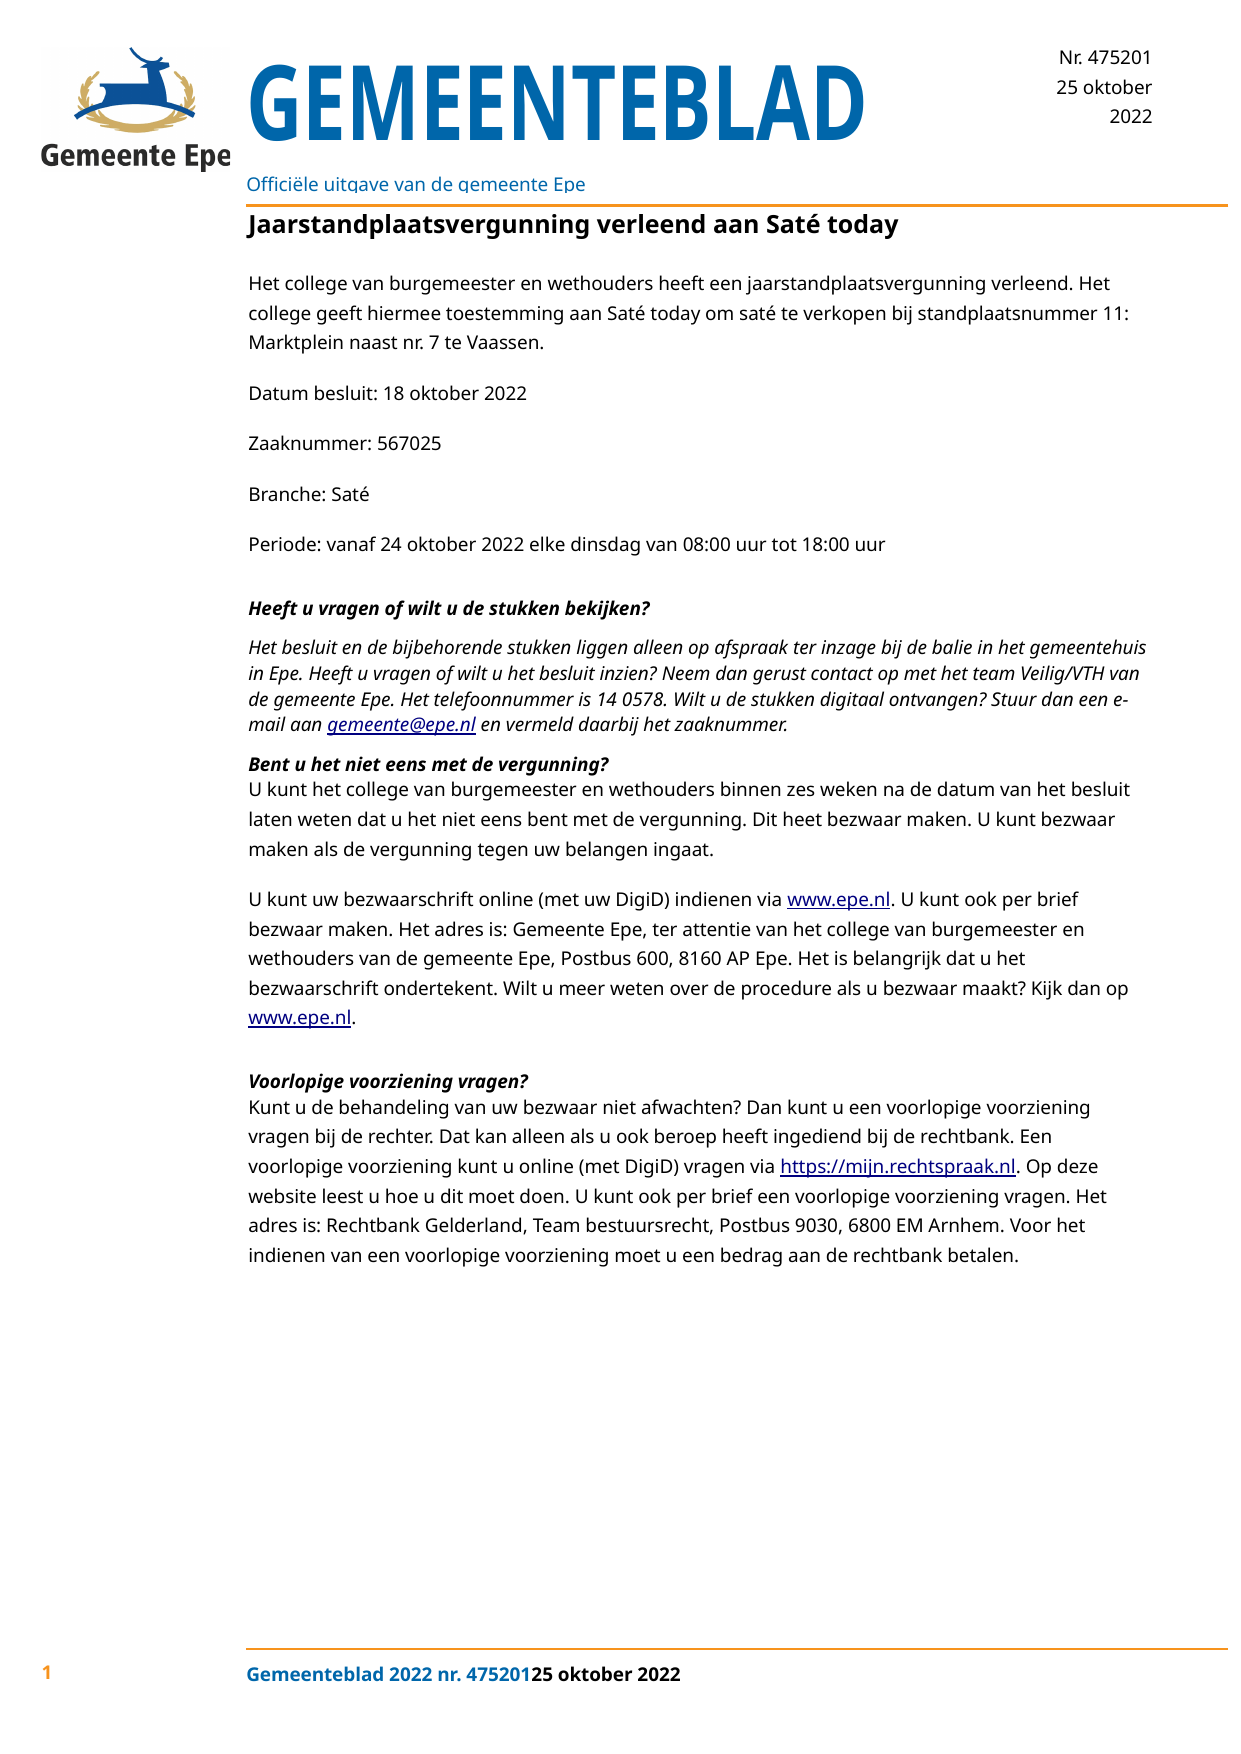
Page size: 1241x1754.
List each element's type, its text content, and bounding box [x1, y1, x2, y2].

text U kunt uw bezwaarschrift online (met uw DigiD) indienen via www.epe.nl. U kunt ook per brief bezwaar maken. Het adres is: Gemeente Epe, ter attentie van het college van burgemeester en wethouders van de gemeente Epe, Postbus 600, 8160 AP Epe. Het is belangrijk dat u het bezwaarschrift ondertekent. Wilt u meer weten over de procedure als u bezwaar maakt? Kijk dan op www.epe.nl. [248, 886, 1152, 1030]
text Heeft u vragen of wilt u de stukken bekijken? [248, 595, 1152, 621]
text Kunt u de behandeling van uw bezwaar niet afwachten? Dan kunt u een voorlopige voorziening vragen bij de rechter. Dat kan alleen als u ook beroep heeft ingediend bij de rechtbank. Een voorlopige voorziening kunt u online (met DigiD) vragen via https://mijn.rechtspraak.nl. Op deze website leest u hoe u dit moet doen. U kunt ook per brief een voorlopige voorziening vragen. Het adres is: Rechtbank Gelderland, Team bestuursrecht, Postbus 9030, 6800 EM Arnhem. Voor het indienen van een voorlopige voorziening moet u een bedrag aan de rechtbank betalen. [248, 1094, 1152, 1268]
text Voorlopige voorziening vragen? [248, 1068, 1152, 1094]
text Bent u het niet eens met de vergunning? [248, 751, 1152, 777]
text Branche: Saté [248, 481, 1152, 506]
text Periode: vanaf 24 oktober 2022 elke dinsdag van 08:00 uur tot 18:00 uur [248, 531, 1152, 557]
picture [41, 47, 231, 172]
text Het college van burgemeester en wethouders heeft een jaarstandplaatsvergunning verleend. Het college geeft hiermee toestemming aan Saté today om saté te verkopen bij standplaatsnummer 11: Marktplein naast nr. 7 te Vaassen. [248, 270, 1152, 355]
text Het besluit en de bijbehorende stukken liggen alleen op afspraak ter inzage bij de balie in het gemeentehuis in Epe. Heeft u vragen of wilt u het besluit inzien? Neem dan gerust contact op met het team Veilig/VTH van de gemeente Epe. Het telefoonnummer is 14 0578. Wilt u de stukken digitaal ontvangen? Stuur dan een e-mail aan gemeente@epe.nl en vermeld daarbij het zaaknummer. [248, 634, 1152, 737]
text Jaarstandplaatsvergunning verleend aan Saté today [248, 207, 1152, 241]
text Zaaknummer: 567025 [248, 430, 1152, 456]
text U kunt het college van burgemeester en wethouders binnen zes weken na de datum van het besluit laten weten dat u het niet eens bent met de vergunning. Dit heet bezwaar maken. U kunt bezwaar maken als de vergunning tegen uw belangen ingaat. [248, 777, 1152, 861]
text Datum besluit: 18 oktober 2022 [248, 380, 1152, 406]
